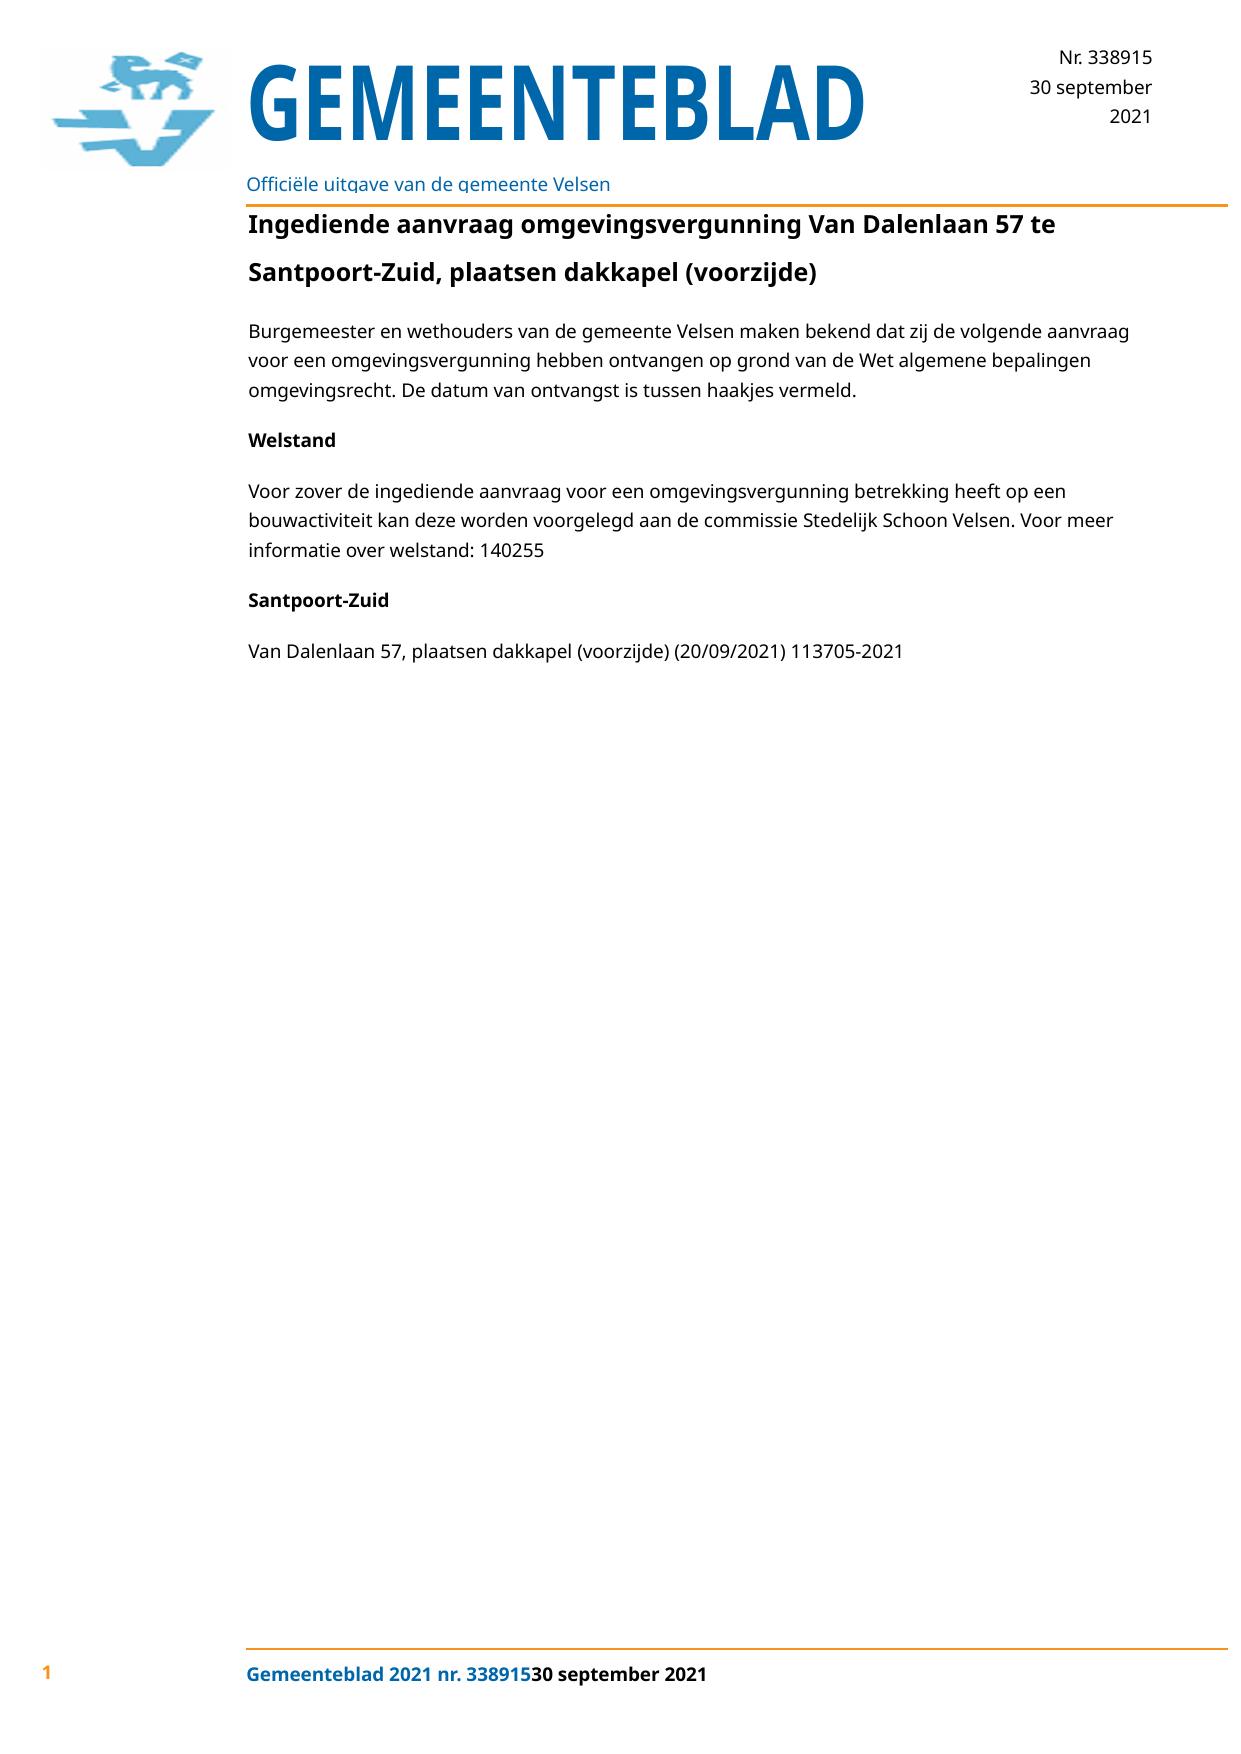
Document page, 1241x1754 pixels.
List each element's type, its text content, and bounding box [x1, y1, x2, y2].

text Van Dalenlaan 57, plaatsen dakkapel (voorzijde) (20/09/2021) 113705-2021 [248, 638, 1152, 664]
picture [41, 47, 231, 172]
text Ingediende aanvraag omgevingsvergunning Van Dalenlaan 57 te Santpoort-Zuid, plaatsen dakkapel (voorzijde) [248, 207, 1152, 288]
text Burgemeester en wethouders van de gemeente Velsen maken bekend dat zij de volgende aanvraag voor een omgevingsvergunning hebben ontvangen op grond van de Wet algemene bepalingen omgevingsrecht. De datum van ontvangst is tussen haakjes vermeld. [248, 318, 1152, 403]
text Voor zover de ingediende aanvraag voor een omgevingsvergunning betrekking heeft op een bouwactiviteit kan deze worden voorgelegd aan de commissie Stedelijk Schoon Velsen. Voor meer informatie over welstand: 140255 [248, 478, 1152, 563]
text Welstand [248, 427, 1152, 453]
text Santpoort-Zuid [248, 587, 1152, 613]
